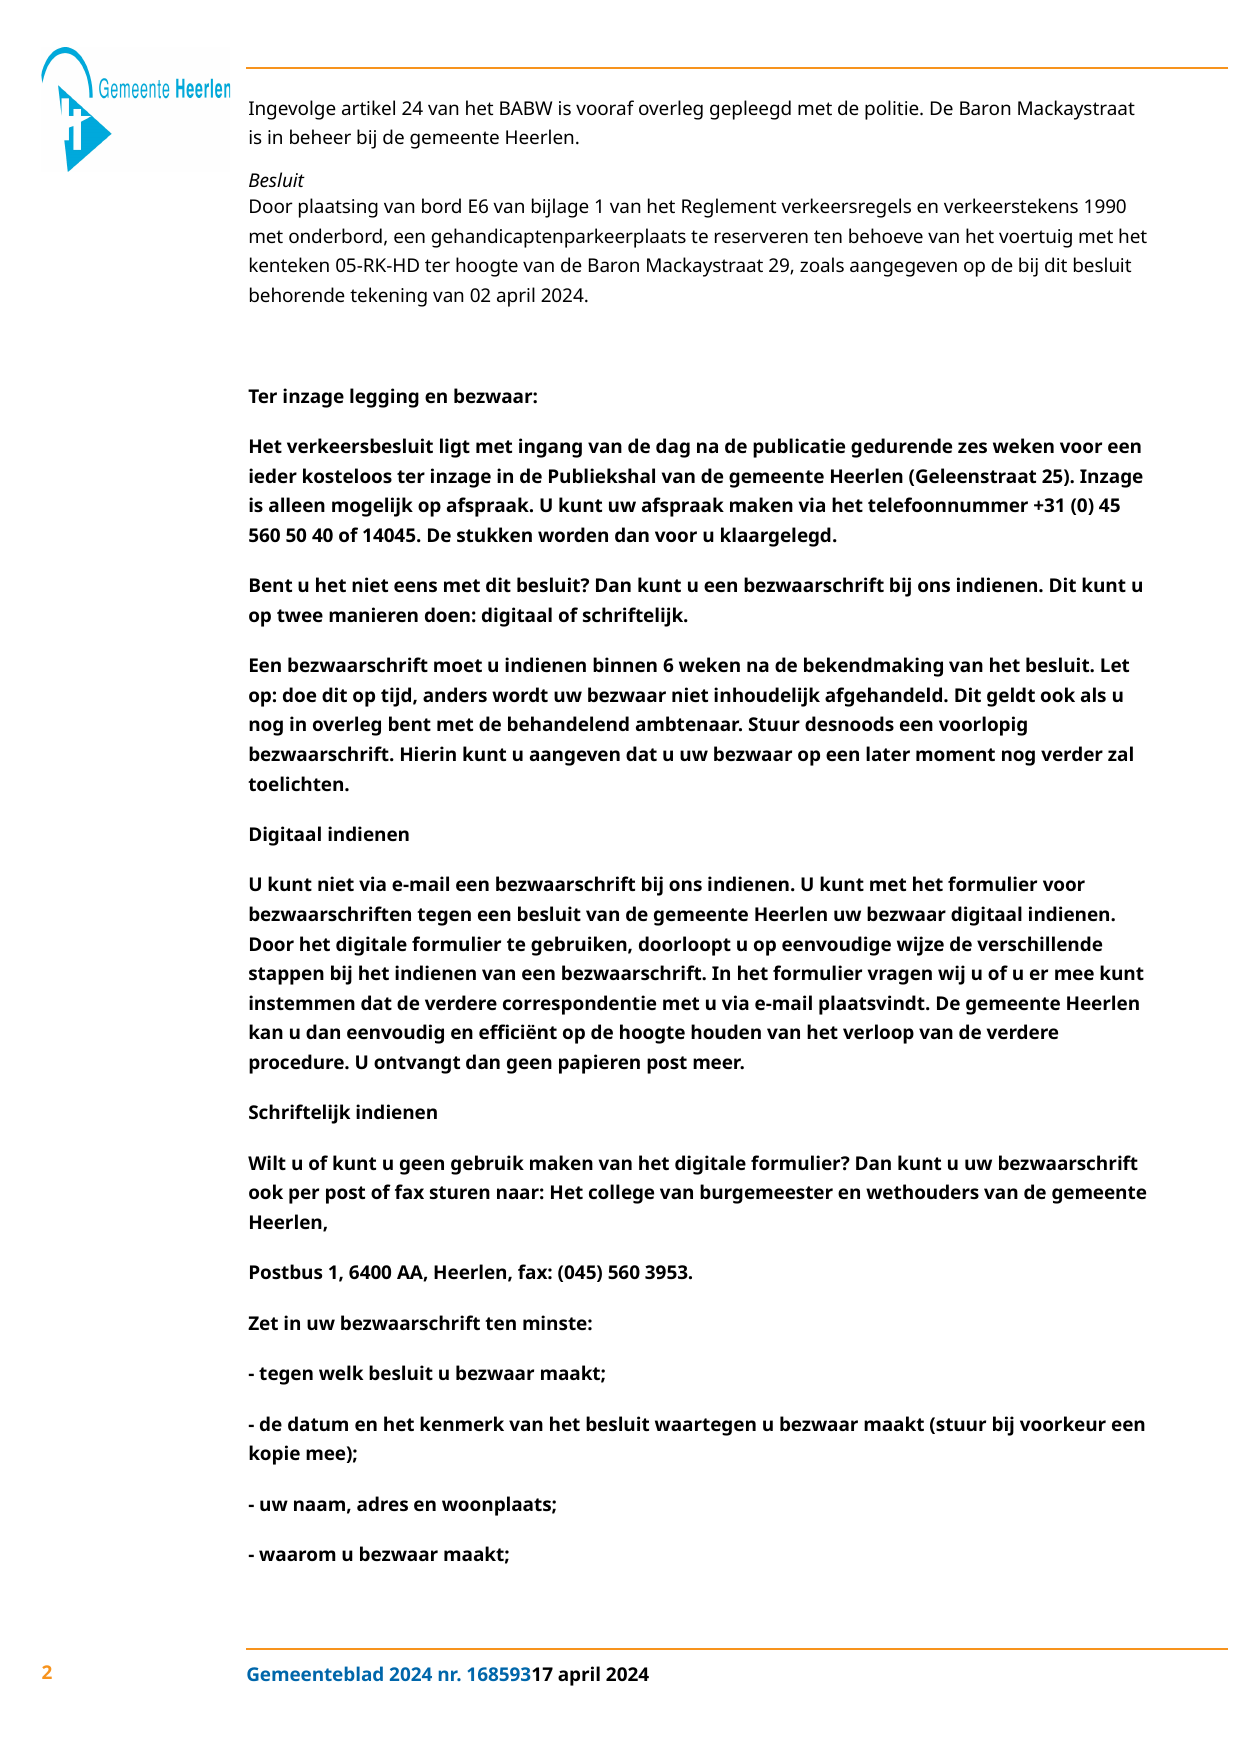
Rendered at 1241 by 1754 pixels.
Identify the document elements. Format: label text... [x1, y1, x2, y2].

text Bent u het niet eens met dit besluit? Dan kunt u een bezwaarschrift bij ons indienen. Dit kunt u op twee manieren doen: digitaal of schriftelijk. [248, 572, 1152, 628]
text - tegen welk besluit u bezwaar maakt; [248, 1360, 1152, 1386]
picture [41, 47, 59, 70]
text Door plaatsing van bord E6 van bijlage 1 van het Reglement verkeersregels en verkeerstekens 1990 met onderbord, een gehandicaptenparkeerplaats te reserveren ten behoeve van het voertuig met het kenteken 05-RK-HD ter hoogte van de Baron Mackaystraat 29, zoals aangegeven op de bij dit besluit behorende tekening van 02 april 2024. [248, 193, 1152, 308]
text Zet in uw bezwaarschrift ten minste: [248, 1310, 1152, 1336]
text Een bezwaarschrift moet u indienen binnen 6 weken na de bekendmaking van het besluit. Let op: doe dit op tijd, anders wordt uw bezwaar niet inhoudelijk afgehandeld. Dit geldt ook als u nog in overleg bent met de behandelend ambtenaar. Stuur desnoods een voorlopig bezwaarschrift. Hierin kunt u aangeven dat u uw bezwaar op een later moment nog verder zal toelichten. [248, 652, 1152, 796]
text - uw naam, adres en woonplaats; [248, 1491, 1152, 1516]
picture [41, 47, 231, 172]
text - de datum en het kenmerk van het besluit waartegen u bezwaar maakt (stuur bij voorkeur een kopie mee); [248, 1411, 1152, 1466]
text Schriftelijk indienen [248, 1099, 1152, 1125]
text Digitaal indienen [248, 821, 1152, 847]
text - waarom u bezwaar maakt; [248, 1541, 1152, 1567]
text Het verkeersbesluit ligt met ingang van de dag na de publicatie gedurende zes weken voor een ieder kosteloos ter inzage in de Publiekshal van de gemeente Heerlen (Geleenstraat 25). Inzage is alleen mogelijk op afspraak. U kunt uw afspraak maken via het telefoonnummer +31 (0) 45 560 50 40 of 14045. De stukken worden dan voor u klaargelegd. [248, 433, 1152, 548]
text Postbus 1, 6400 AA, Heerlen, fax: (045) 560 3953. [248, 1259, 1152, 1285]
text U kunt niet via e-mail een bezwaarschrift bij ons indienen. U kunt met het formulier voor bezwaarschriften tegen een besluit van de gemeente Heerlen uw bezwaar digitaal indienen. Door het digitale formulier te gebruiken, doorloopt u op eenvoudige wijze de verschillende stappen bij het indienen van een bezwaarschrift. In het formulier vragen wij u of u er mee kunt instemmen dat de verdere correspondentie met u via e-mail plaatsvindt. De gemeente Heerlen kan u dan eenvoudig en efficiënt op de hoogte houden van het verloop van de verdere procedure. U ontvangt dan geen papieren post meer. [248, 872, 1152, 1075]
text Ingevolge artikel 24 van het BABW is vooraf overleg gepleegd met de politie. De Baron Mackaystraat is in beheer bij de gemeente Heerlen. [248, 95, 1152, 150]
text Ter inzage legging en bezwaar: [248, 383, 1152, 408]
text Besluit [248, 167, 1152, 193]
text Wilt u of kunt u geen gebruik maken van het digitale formulier? Dan kunt u uw bezwaarschrift ook per post of fax sturen naar: Het college van burgemeester en wethouders van de gemeente Heerlen, [248, 1150, 1152, 1235]
